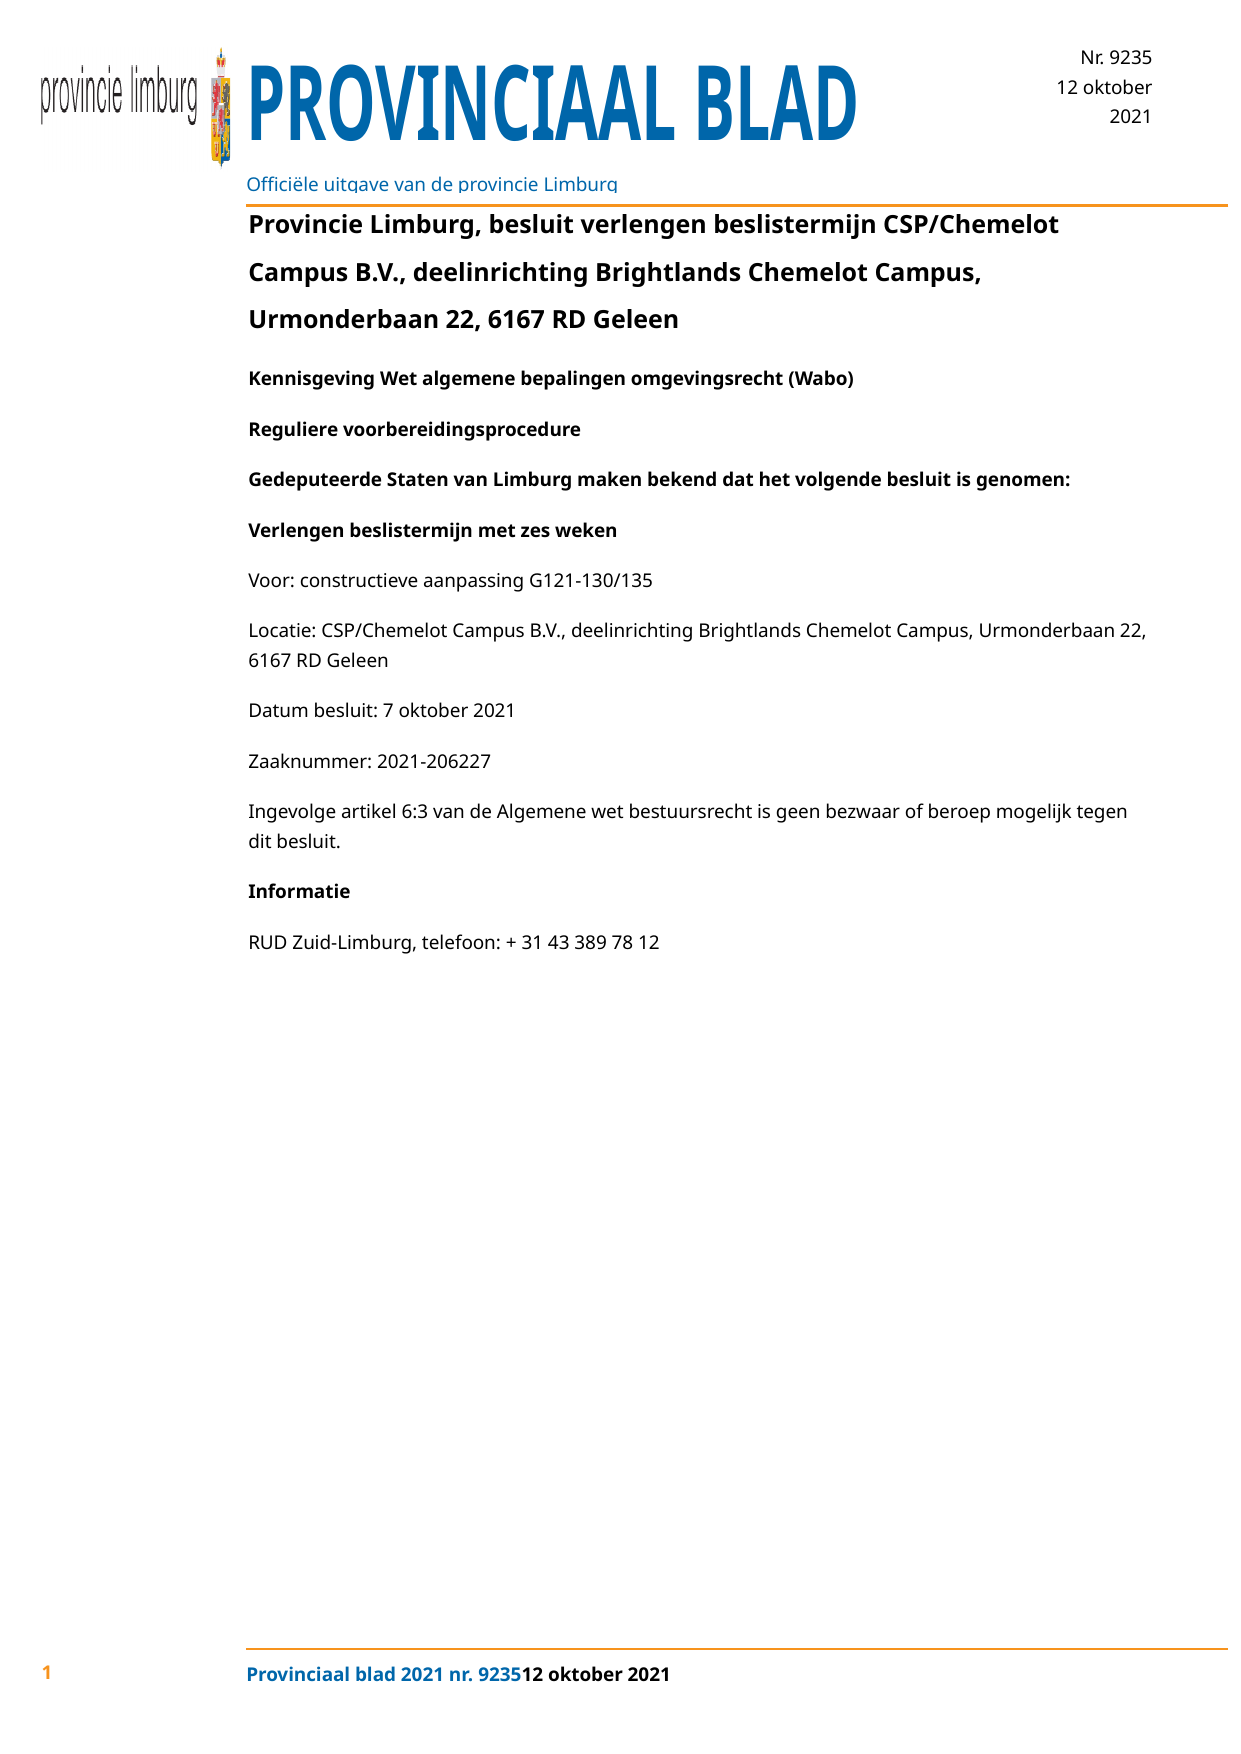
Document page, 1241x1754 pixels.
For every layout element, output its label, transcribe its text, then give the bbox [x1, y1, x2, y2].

text Datum besluit: 7 oktober 2021 [248, 698, 1152, 723]
text Locatie: CSP/Chemelot Campus B.V., deelinrichting Brightlands Chemelot Campus, Urmonderbaan 22, 6167 RD Geleen [248, 618, 1152, 673]
text Reguliere voorbereidingsprocedure [248, 416, 1152, 442]
text Verlengen beslistermijn met zes weken [248, 517, 1152, 542]
text Informatie [248, 878, 1152, 904]
text Voor: constructieve aanpassing G121-130/135 [248, 567, 1152, 593]
text RUD Zuid-Limburg, telefoon: + 31 43 389 78 12 [248, 929, 1152, 954]
text Provincie Limburg, besluit verlengen beslistermijn CSP/Chemelot Campus B.V., deelinrichting Brightlands Chemelot Campus, Urmonderbaan 22, 6167 RD Geleen [248, 207, 1152, 336]
text Ingevolge artikel 6:3 van de Algemene wet bestuursrecht is geen bezwaar of beroep mogelijk tegen dit besluit. [248, 798, 1152, 854]
picture [41, 47, 231, 172]
text Zaaknummer: 2021-206227 [248, 748, 1152, 774]
text Gedeputeerde Staten van Limburg maken bekend dat het volgende besluit is genomen: [248, 466, 1152, 492]
text Kennisgeving Wet algemene bepalingen omgevingsrecht (Wabo) [248, 366, 1152, 391]
